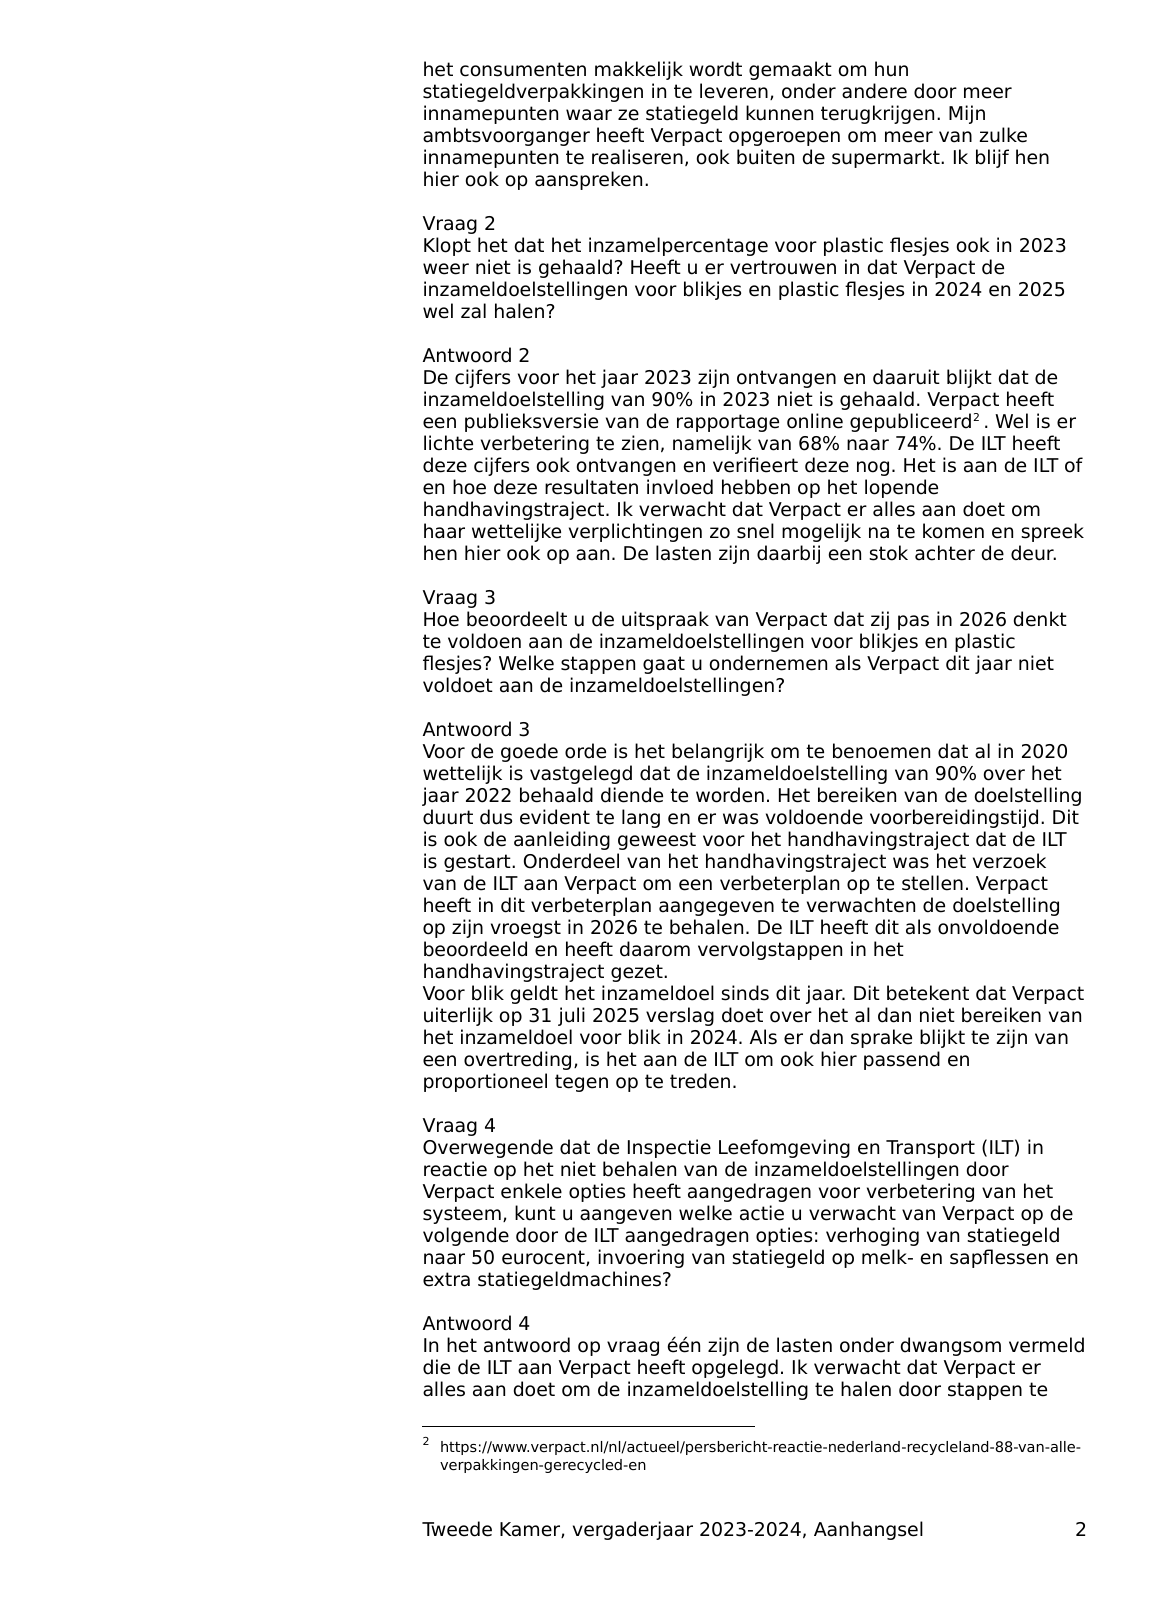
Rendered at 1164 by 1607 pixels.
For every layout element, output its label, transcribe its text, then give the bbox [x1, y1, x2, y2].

text Vraag 2 [422, 213, 1087, 235]
text Klopt het dat het inzamelpercentage voor plastic flesjes ook in 2023 weer niet is gehaald? Heeft u er vertrouwen in dat Verpact de inzameldoelstellingen voor blikjes en plastic flesjes in 2024 en 2025 wel zal halen? [422, 235, 1087, 323]
text De cijfers voor het jaar 2023 zijn ontvangen en daaruit blijkt dat de inzameldoelstelling van 90% in 2023 niet is gehaald. Verpact heeft een publieksversie van de rapportage online gepubliceerd. Wel is er lichte verbetering te zien, namelijk van 68% naar 74%. De ILT heeft deze cijfers ook ontvangen en verifieert deze nog. Het is aan de ILT of en hoe deze resultaten invloed hebben op het lopende handhavingstraject. Ik verwacht dat Verpact er alles aan doet om haar wettelijke verplichtingen zo snel mogelijk na te komen en spreek hen hier ook op aan. De lasten zijn daarbij een stok achter de deur. [422, 367, 1087, 565]
text Voor de goede orde is het belangrijk om te benoemen dat al in 2020 wettelijk is vastgelegd dat de inzameldoelstelling van 90% over het jaar 2022 behaald diende te worden. Het bereiken van de doelstelling duurt dus evident te lang en er was voldoende voorbereidingstijd. Dit is ook de aanleiding geweest voor het handhavingstraject dat de ILT is gestart. Onderdeel van het handhavingstraject was het verzoek van de ILT aan Verpact om een verbeterplan op te stellen. Verpact heeft in dit verbeterplan aangegeven te verwachten de doelstelling op zijn vroegst in 2026 te behalen. De ILT heeft dit als onvoldoende beoordeeld en heeft daarom vervolgstappen in het handhavingstraject gezet. [422, 741, 1087, 983]
text het consumenten makkelijk wordt gemaakt om hun statiegeldverpakkingen in te leveren, onder andere door meer innamepunten waar ze statiegeld kunnen terugkrijgen. Mijn ambtsvoorganger heeft Verpact opgeroepen om meer van zulke innamepunten te realiseren, ook buiten de supermarkt. Ik blijf hen hier ook op aanspreken. [422, 59, 1087, 191]
text In het antwoord op vraag één zijn de lasten onder dwangsom vermeld die de ILT aan Verpact heeft opgelegd. Ik verwacht dat Verpact er alles aan doet om de inzameldoelstelling te halen door stappen te [422, 1335, 1087, 1401]
text Vraag 4 [422, 1115, 1087, 1137]
text Voor blik geldt het inzameldoel sinds dit jaar. Dit betekent dat Verpact uiterlijk op 31 juli 2025 verslag doet over het al dan niet bereiken van het inzameldoel voor blik in 2024. Als er dan sprake blijkt te zijn van een overtreding, is het aan de ILT om ook hier passend en proportioneel tegen op te treden. [422, 983, 1087, 1093]
text Antwoord 3 [422, 719, 1087, 741]
text Overwegende dat de Inspectie Leefomgeving en Transport (ILT) in reactie op het niet behalen van de inzameldoelstellingen door Verpact enkele opties heeft aangedragen voor verbetering van het systeem, kunt u aangeven welke actie u verwacht van Verpact op de volgende door de ILT aangedragen opties: verhoging van statiegeld naar 50 eurocent, invoering van statiegeld op melk- en sapflessen en extra statiegeldmachines? [422, 1137, 1087, 1291]
text Antwoord 4 [422, 1313, 1087, 1335]
text Hoe beoordeelt u de uitspraak van Verpact dat zij pas in 2026 denkt te voldoen aan de inzameldoelstellingen voor blikjes en plastic flesjes? Welke stappen gaat u ondernemen als Verpact dit jaar niet voldoet aan de inzameldoelstellingen? [422, 609, 1087, 697]
text Vraag 3 [422, 587, 1087, 609]
text https://www.verpact.nl/nl/actueel/persbericht-reactie-nederland-recycleland-88-van-alle-verpakkingen-gerecycled-en [422, 1435, 1087, 1474]
text Antwoord 2 [422, 345, 1087, 367]
